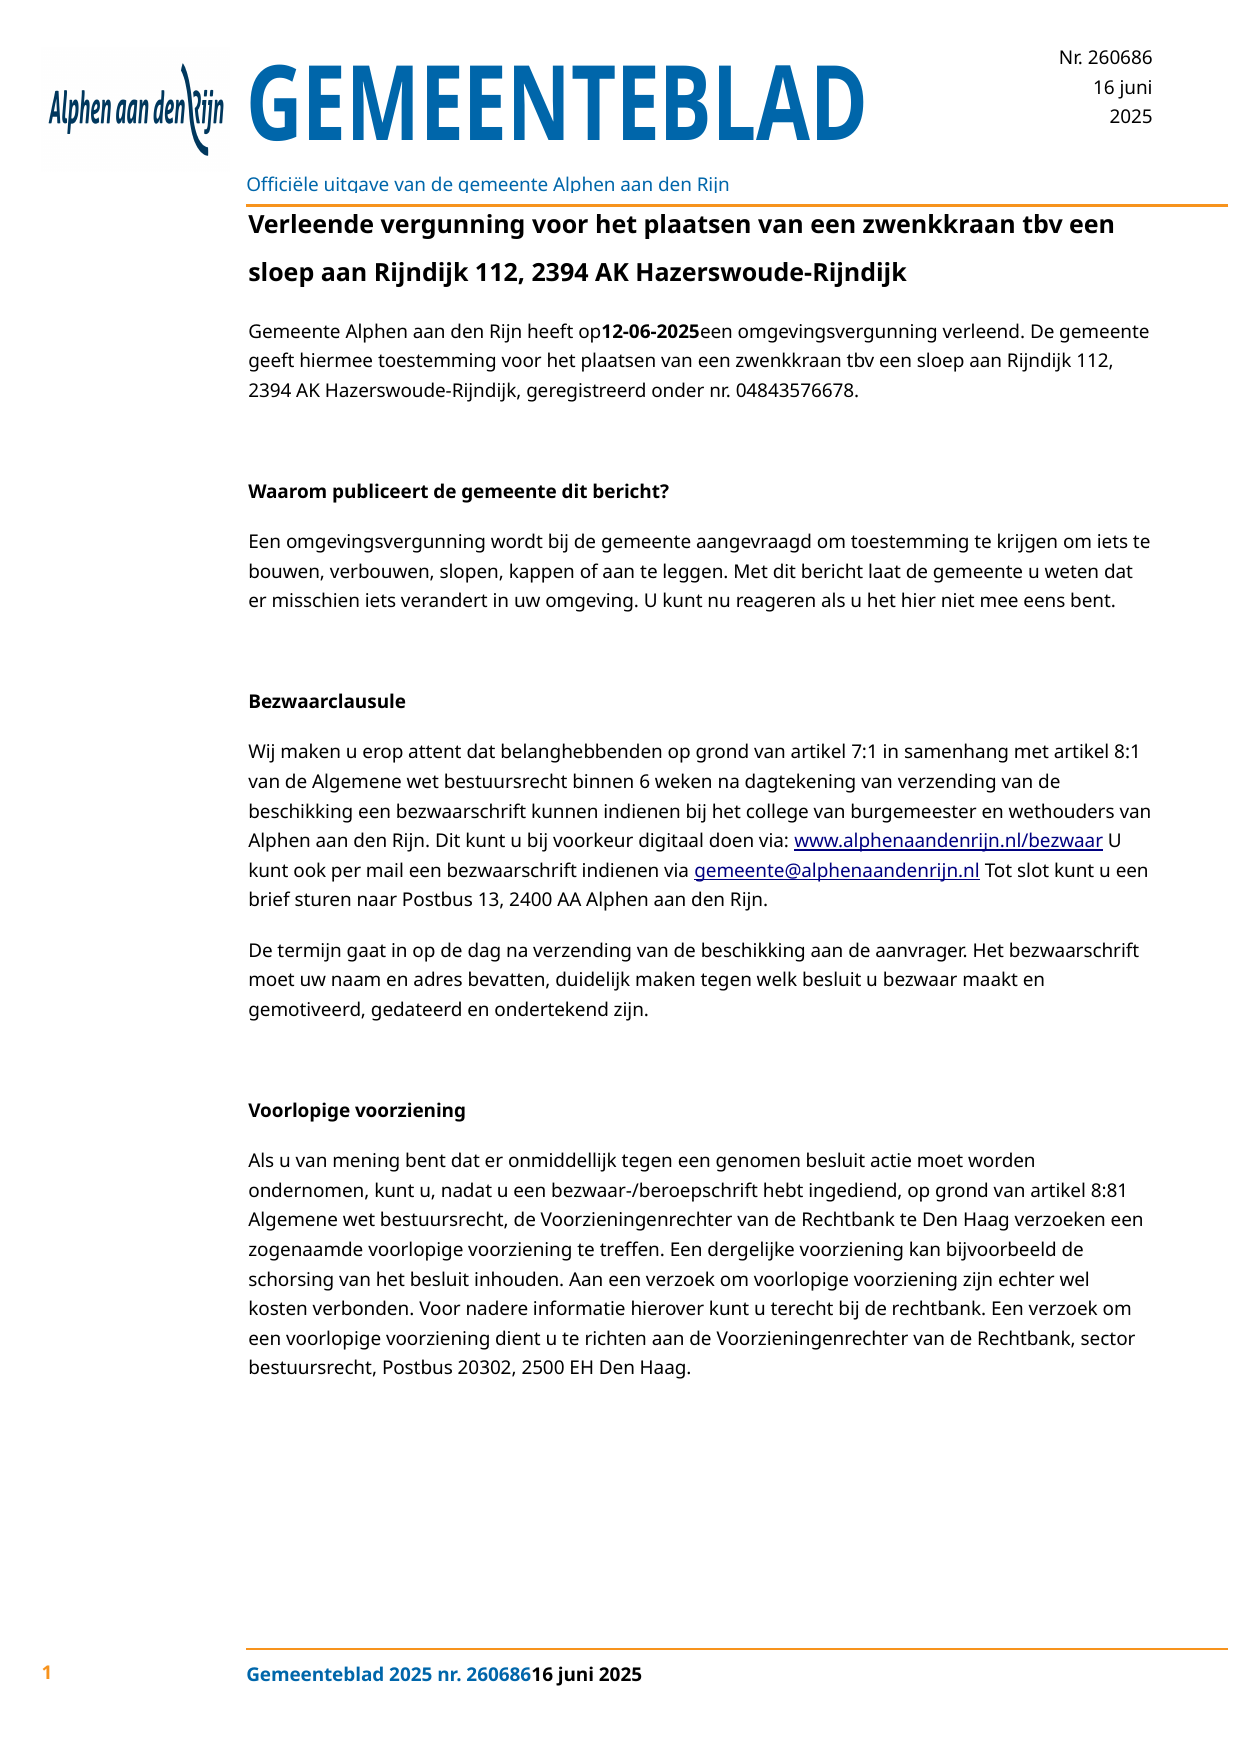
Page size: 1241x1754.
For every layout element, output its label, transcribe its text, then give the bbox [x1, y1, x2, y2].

text Gemeente Alphen aan den Rijn heeft op12-06-2025een omgevingsvergunning verleend. De gemeente geeft hiermee toestemming voor het plaatsen van een zwenkkraan tbv een sloep aan Rijndijk 112, 2394 AK Hazerswoude-Rijndijk, geregistreerd onder nr. 04843576678. [248, 318, 1152, 403]
text Wij maken u erop attent dat belanghebbenden op grond van artikel 7:1 in samenhang met artikel 8:1 van de Algemene wet bestuursrecht binnen 6 weken na dagtekening van verzending van de beschikking een bezwaarschrift kunnen indienen bij het college van burgemeester en wethouders van Alphen aan den Rijn. Dit kunt u bij voorkeur digitaal doen via: www.alphenaandenrijn.nl/bezwaar U kunt ook per mail een bezwaarschrift indienen via gemeente@alphenaandenrijn.nl Tot slot kunt u een brief sturen naar Postbus 13, 2400 AA Alphen aan den Rijn. [248, 739, 1152, 912]
text Verleende vergunning voor het plaatsen van een zwenkkraan tbv een sloep aan Rijndijk 112, 2394 AK Hazerswoude-Rijndijk [248, 207, 1152, 288]
text Een omgevingsvergunning wordt bij de gemeente aangevraagd om toestemming te krijgen om iets te bouwen, verbouwen, slopen, kappen of aan te leggen. Met dit bericht laat de gemeente u weten dat er misschien iets verandert in uw omgeving. U kunt nu reageren als u het hier niet mee eens bent. [248, 528, 1152, 613]
text Voorlopige voorziening [248, 1097, 1152, 1123]
picture [41, 47, 231, 172]
text Waarom publiceert de gemeente dit bericht? [248, 478, 1152, 504]
text Als u van mening bent dat er onmiddellijk tegen een genomen besluit actie moet worden ondernomen, kunt u, nadat u een bezwaar-/beroepschrift hebt ingediend, op grond van artikel 8:81 Algemene wet bestuursrecht, de Voorzieningenrechter van de Rechtbank te Den Haag verzoeken een zogenaamde voorlopige voorziening te treffen. Een dergelijke voorziening kan bijvoorbeeld de schorsing van het besluit inhouden. Aan een verzoek om voorlopige voorziening zijn echter wel kosten verbonden. Voor nadere informatie hierover kunt u terecht bij de rechtbank. Een verzoek om een voorlopige voorziening dient u te richten aan de Voorzieningenrechter van de Rechtbank, sector bestuursrecht, Postbus 20302, 2500 EH Den Haag. [248, 1147, 1152, 1380]
text De termijn gaat in op de dag na verzending van de beschikking aan de aanvrager. Het bezwaarschrift moet uw naam en adres bevatten, duidelijk maken tegen welk besluit u bezwaar maakt en gemotiveerd, gedateerd en ondertekend zijn. [248, 937, 1152, 1022]
text Bezwaarclausule [248, 688, 1152, 714]
